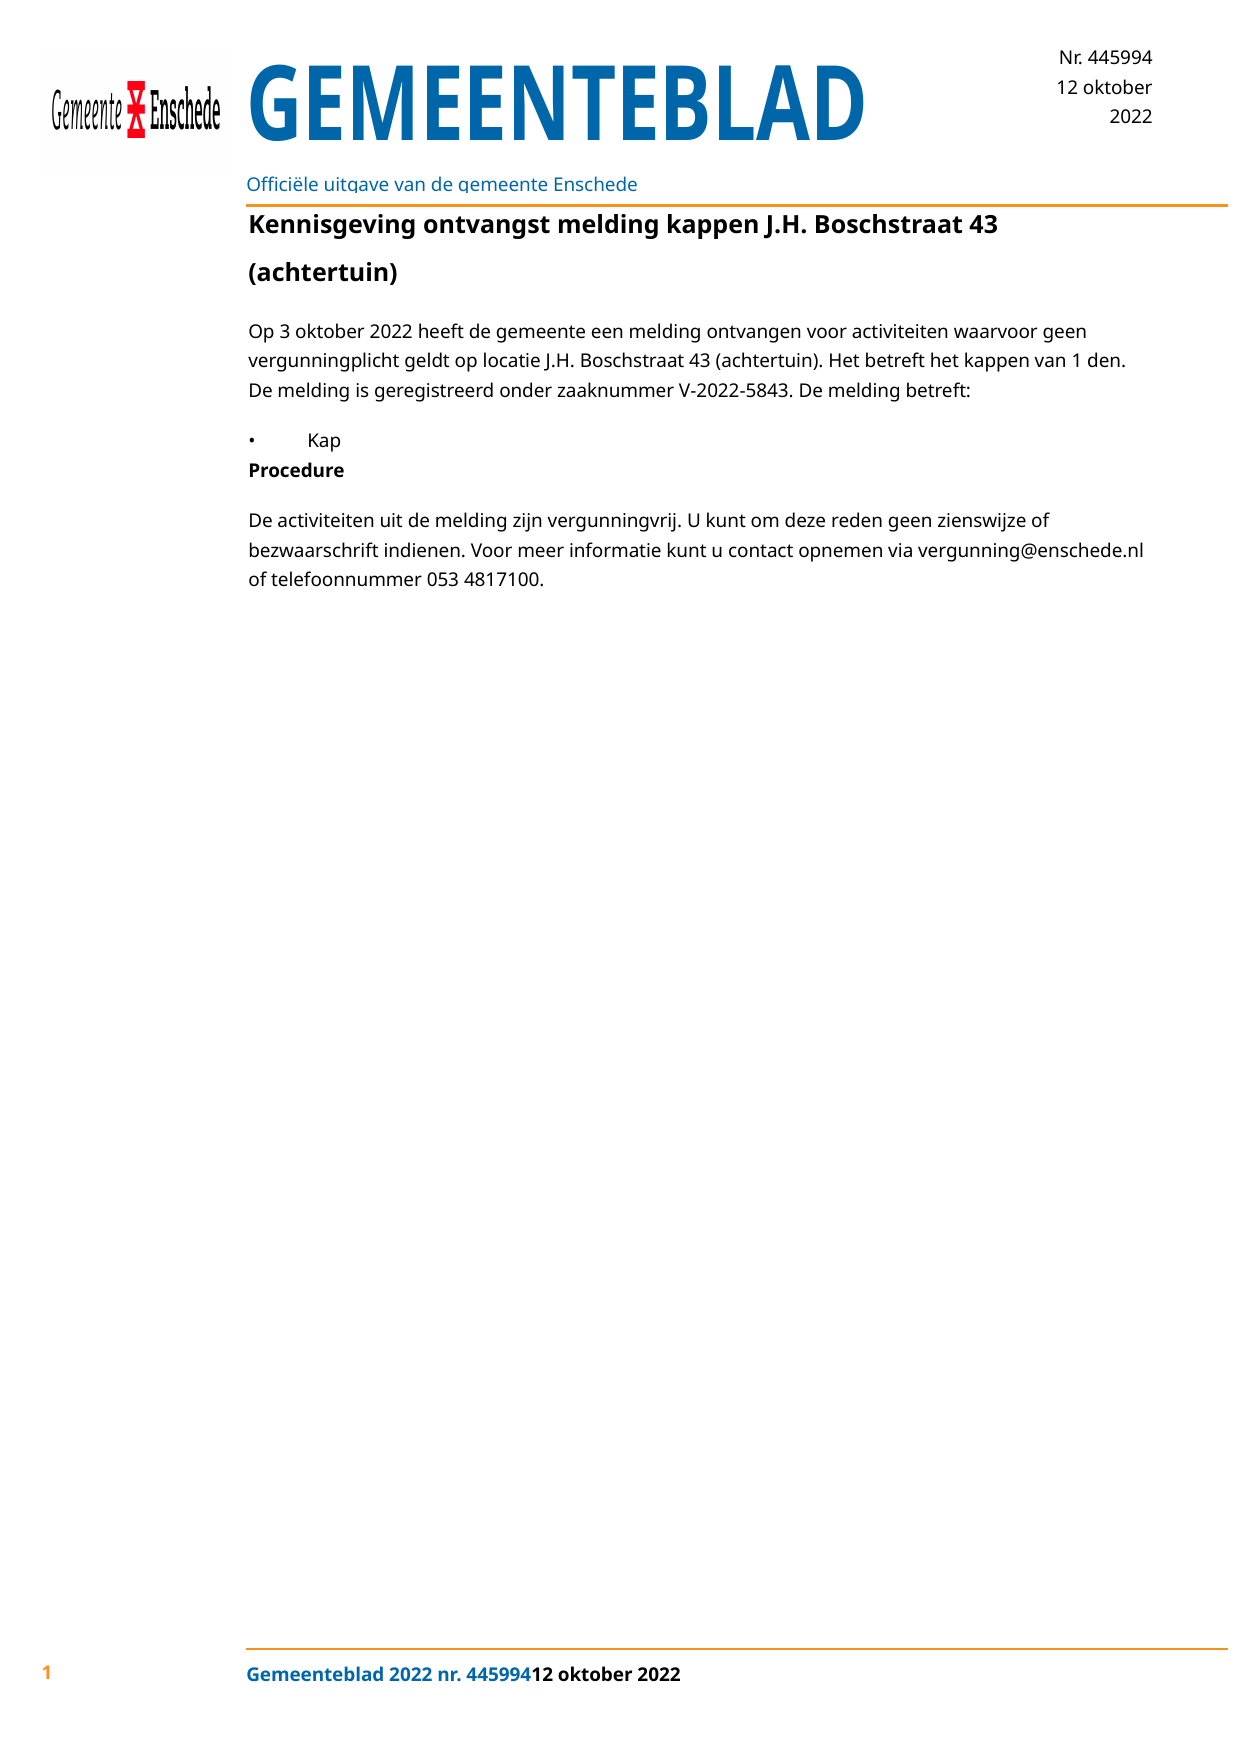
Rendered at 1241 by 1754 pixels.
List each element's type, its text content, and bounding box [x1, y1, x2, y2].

picture [41, 47, 231, 172]
text Procedure [248, 457, 1152, 483]
list Kap [248, 427, 1152, 453]
text Kennisgeving ontvangst melding kappen J.H. Boschstraat 43 (achtertuin) [248, 207, 1152, 288]
text De activiteiten uit de melding zijn vergunningvrij. U kunt om deze reden geen zienswijze of bezwaarschrift indienen. Voor meer informatie kunt u contact opnemen via vergunning@enschede.nl of telefoonnummer 053 4817100. [248, 507, 1152, 592]
text Op 3 oktober 2022 heeft de gemeente een melding ontvangen voor activiteiten waarvoor geen vergunningplicht geldt op locatie J.H. Boschstraat 43 (achtertuin). Het betreft het kappen van 1 den. De melding is geregistreerd onder zaaknummer V-2022-5843. De melding betreft: [248, 318, 1152, 403]
